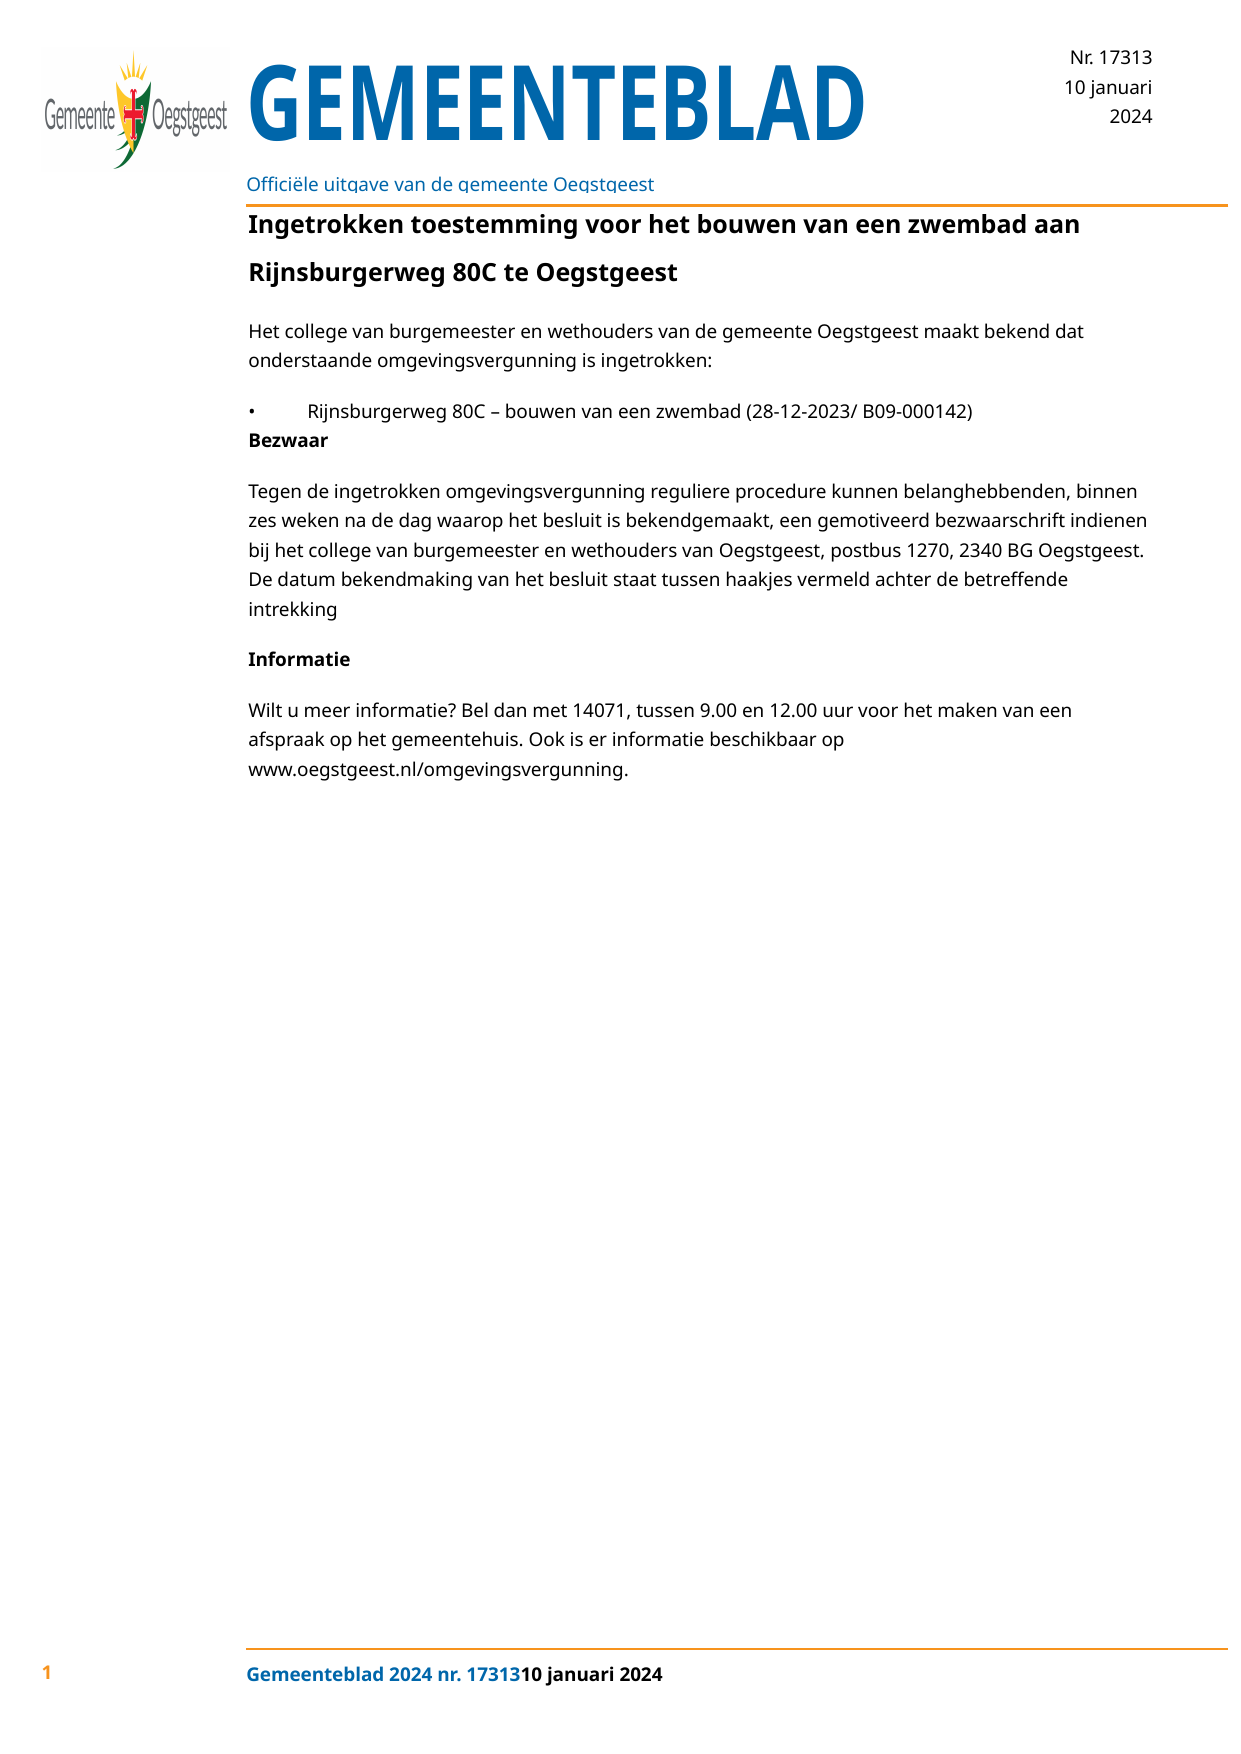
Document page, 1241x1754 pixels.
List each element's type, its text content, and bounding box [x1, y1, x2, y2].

picture [41, 47, 231, 172]
text Wilt u meer informatie? Bel dan met 14071, tussen 9.00 en 12.00 uur voor het maken van een afspraak op het gemeentehuis. Ook is er informatie beschikbaar op www.oegstgeest.nl/omgevingsvergunning. [248, 697, 1152, 782]
text Het college van burgemeester en wethouders van de gemeente Oegstgeest maakt bekend dat onderstaande omgevingsvergunning is ingetrokken: [248, 318, 1152, 373]
text Informatie [248, 647, 1152, 672]
text Bezwaar [248, 427, 1152, 453]
list Rijnsburgerweg 80C – bouwen van een zwembad (28-12-2023/ B09-000142) [248, 398, 1152, 424]
text Tegen de ingetrokken omgevingsvergunning reguliere procedure kunnen belanghebbenden, binnen zes weken na de dag waarop het besluit is bekendgemaakt, een gemotiveerd bezwaarschrift indienen bij het college van burgemeester en wethouders van Oegstgeest, postbus 1270, 2340 BG Oegstgeest. De datum bekendmaking van het besluit staat tussen haakjes vermeld achter de betreffende intrekking [248, 478, 1152, 622]
text Ingetrokken toestemming voor het bouwen van een zwembad aan Rijnsburgerweg 80C te Oegstgeest [248, 207, 1152, 288]
